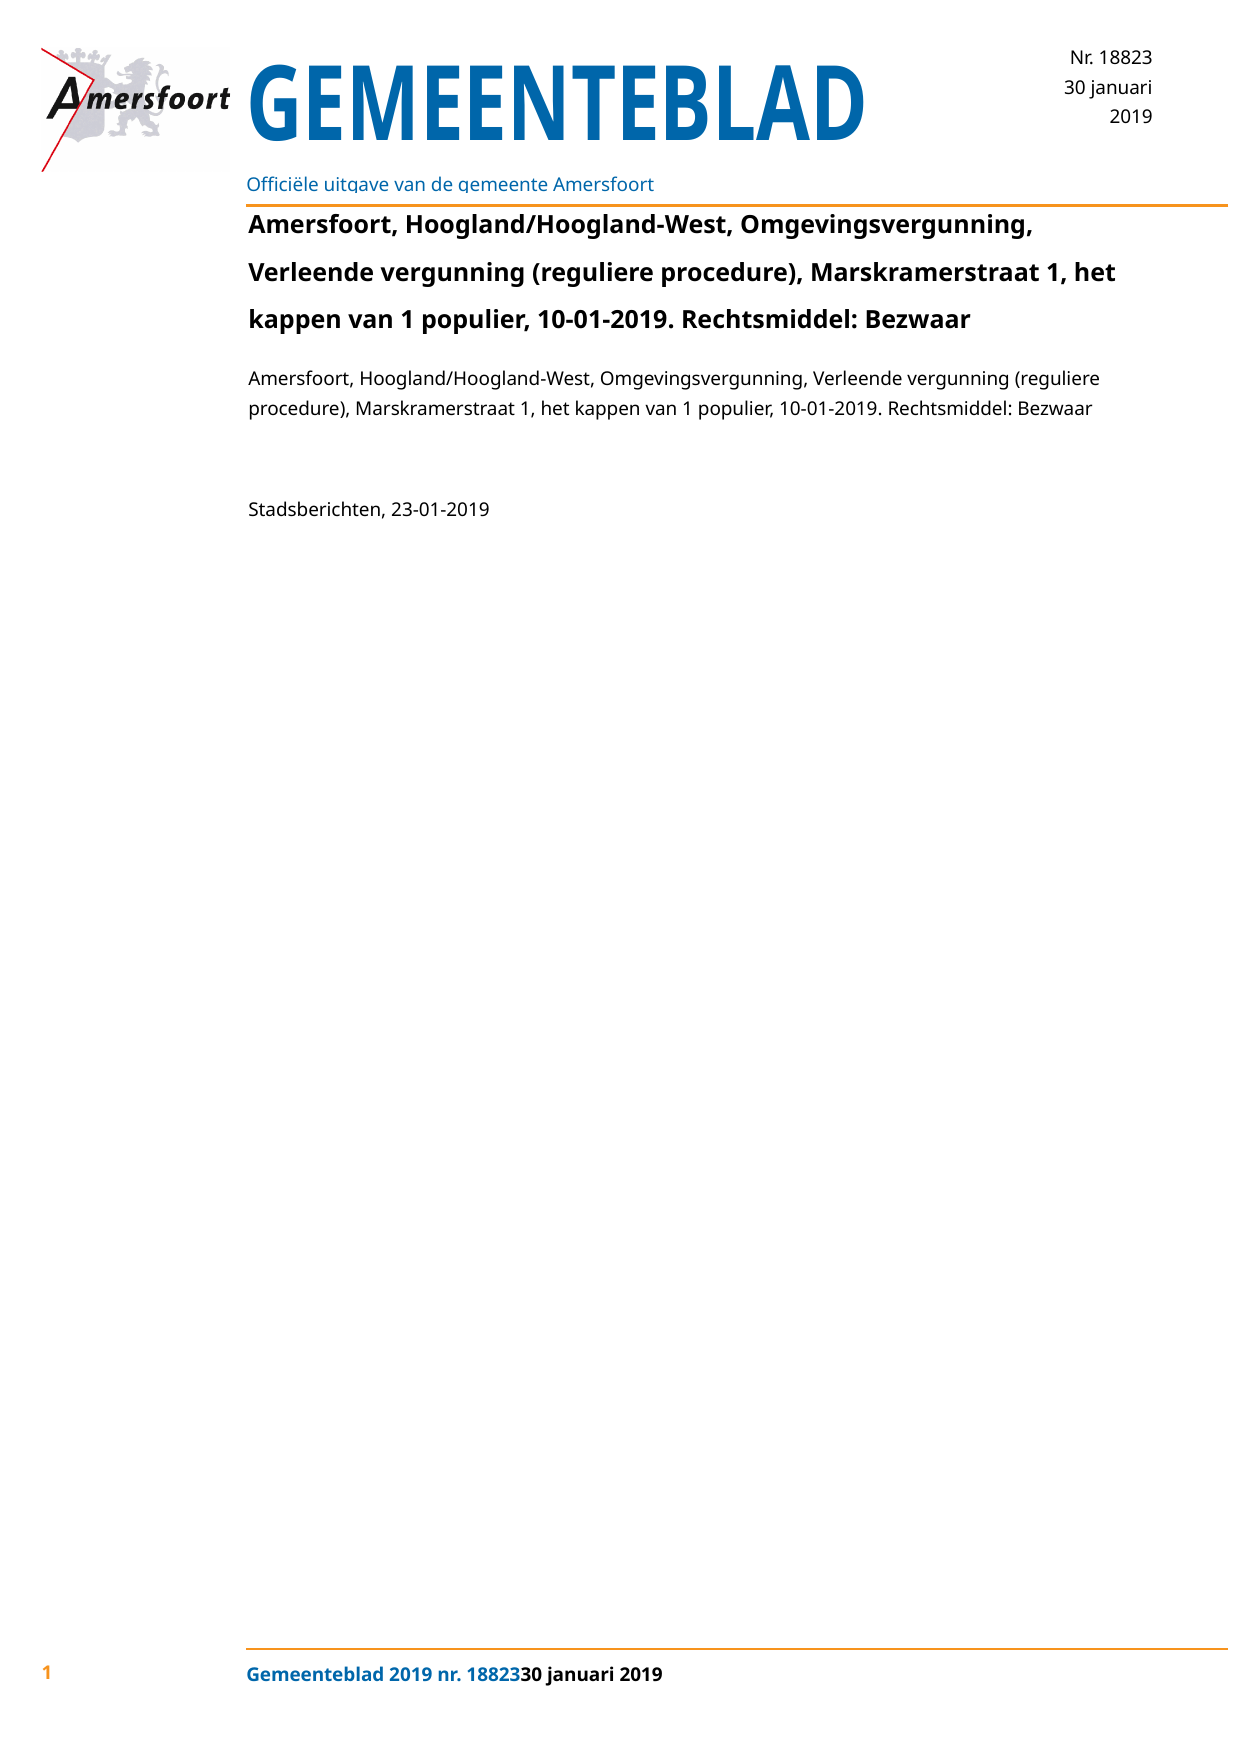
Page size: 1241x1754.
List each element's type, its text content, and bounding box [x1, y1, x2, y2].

text Amersfoort, Hoogland/Hoogland-West, Omgevingsvergunning, Verleende vergunning (reguliere procedure), Marskramerstraat 1, het kappen van 1 populier, 10-01-2019. Rechtsmiddel: Bezwaar [248, 207, 1152, 336]
text Amersfoort, Hoogland/Hoogland-West, Omgevingsvergunning, Verleende vergunning (reguliere procedure), Marskramerstraat 1, het kappen van 1 populier, 10-01-2019. Rechtsmiddel: Bezwaar [248, 366, 1152, 421]
text Stadsberichten, 23-01-2019 [248, 496, 1152, 522]
picture [41, 47, 231, 172]
